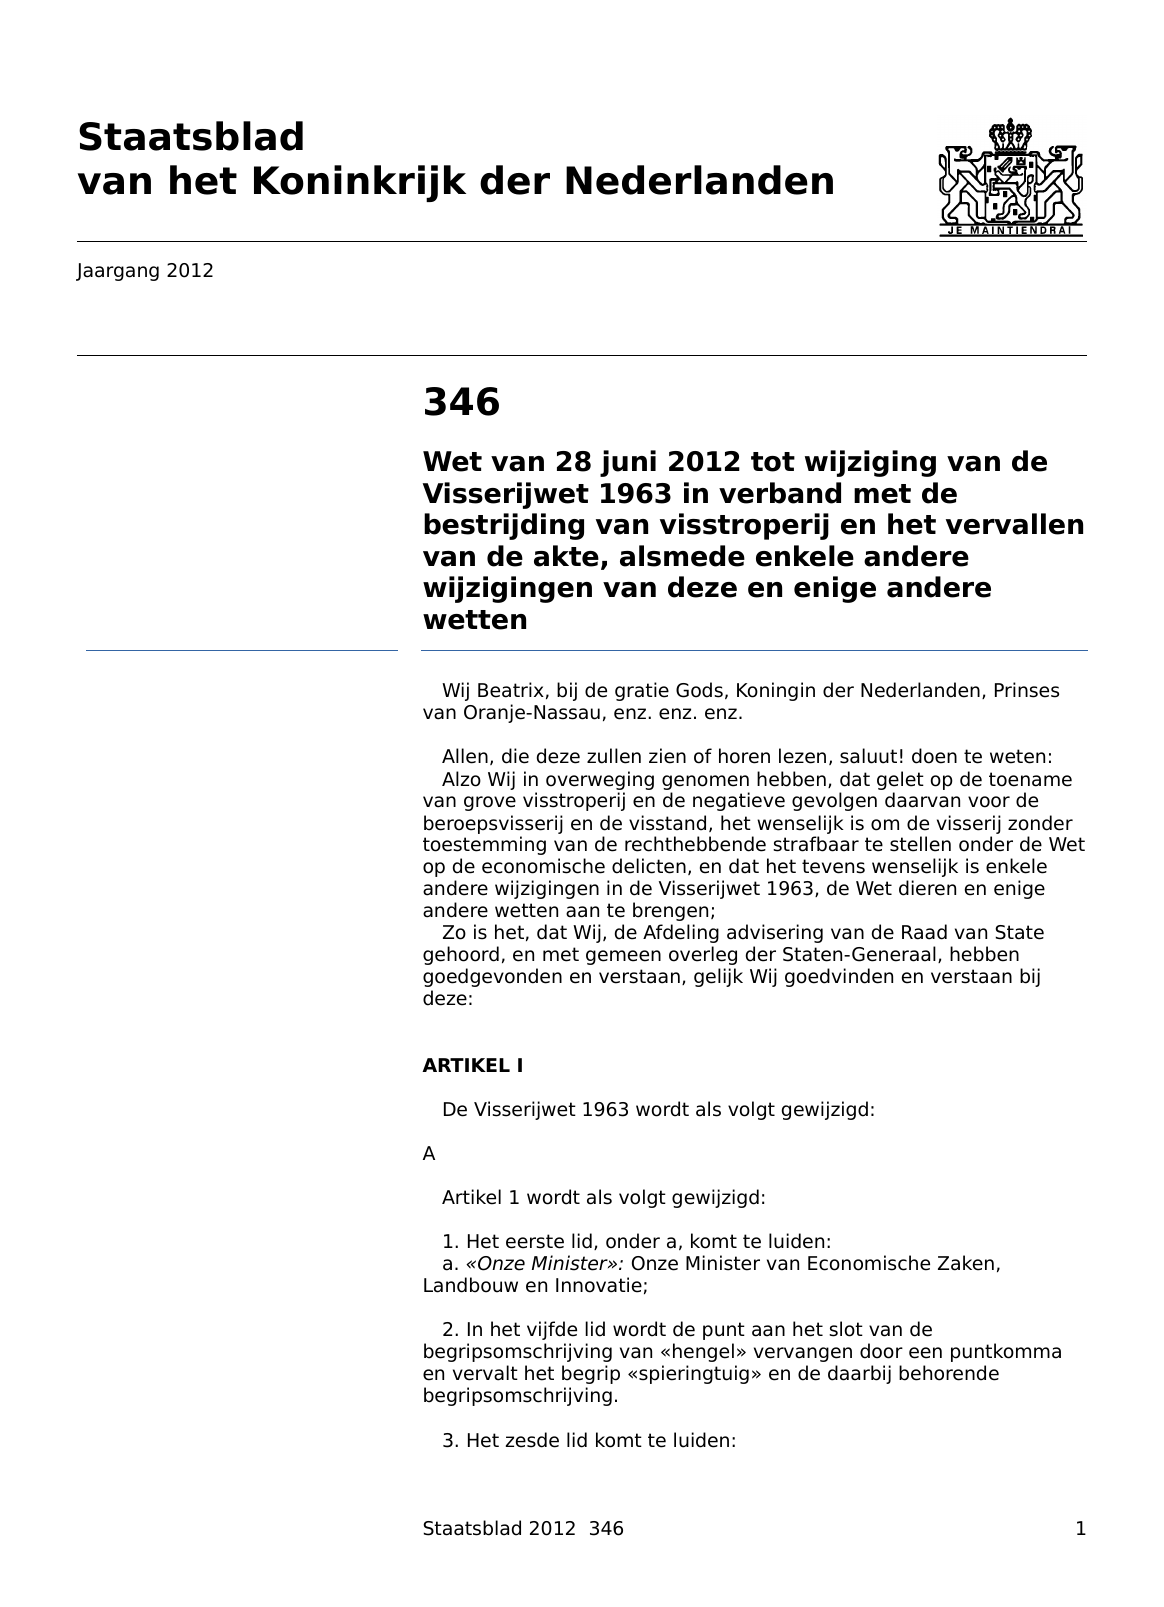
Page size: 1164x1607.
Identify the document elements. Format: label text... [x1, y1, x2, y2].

table_cell Jaargang 2012 [77, 242, 1087, 355]
subtitle ARTIKEL I [422, 1054, 1087, 1077]
text a. «Onze Minister»: Onze Minister van Economische Zaken, Landbouw en Innovatie; [422, 1253, 1087, 1297]
text Zo is het, dat Wij, de Afdeling advisering van de Raad van State gehoord, en met gemeen overleg der Staten-Generaal, hebben goedgevonden en verstaan, gelijk Wij goedvinden en verstaan bij deze: [422, 922, 1087, 1010]
table_header Staatsblad van het Koninkrijk der Nederlanden [77, 100, 886, 241]
picture [936, 115, 1087, 240]
text Allen, die deze zullen zien of horen lezen, saluut! doen te weten: [422, 746, 1087, 768]
text 1. Het eerste lid, onder a, komt te luiden: [422, 1231, 1087, 1253]
text Alzo Wij in overweging genomen hebben, dat gelet op de toename van grove visstroperij en de negatieve gevolgen daarvan voor de beroepsvisserij en de visstand, het wenselijk is om de visserij zonder toestemming van de rechthebbende strafbaar te stellen onder de Wet op de economische delicten, en dat het tevens wenselijk is enkele andere wijzigingen in de Visserijwet 1963, de Wet dieren en enige andere wetten aan te brengen; [422, 768, 1087, 922]
text 2. In het vijfde lid wordt de punt aan het slot van de begripsomschrijving van «hengel» vervangen door een puntkomma en vervalt het begrip «spieringtuig» en de daarbij behorende begripsomschrijving. [422, 1319, 1087, 1407]
text De Visserijwet 1963 wordt als volgt gewijzigd: [422, 1099, 1087, 1121]
text Artikel 1 wordt als volgt gewijzigd: [422, 1187, 1087, 1209]
text A [422, 1143, 1087, 1165]
subtitle 346 [422, 381, 1087, 424]
table_header [886, 100, 1087, 241]
text Wet van 28 juni 2012 tot wijziging van de Visserijwet 1963 in verband met de bestrijding van visstroperij en het vervallen van de akte, alsmede enkele andere wijzigingen van deze en enige andere wetten [422, 447, 1087, 636]
text 3. Het zesde lid komt te luiden: [422, 1429, 1087, 1451]
text Wij Beatrix, bij de gratie Gods, Koningin der Nederlanden, Prinses van Oranje-Nassau, enz. enz. enz. [422, 680, 1087, 724]
